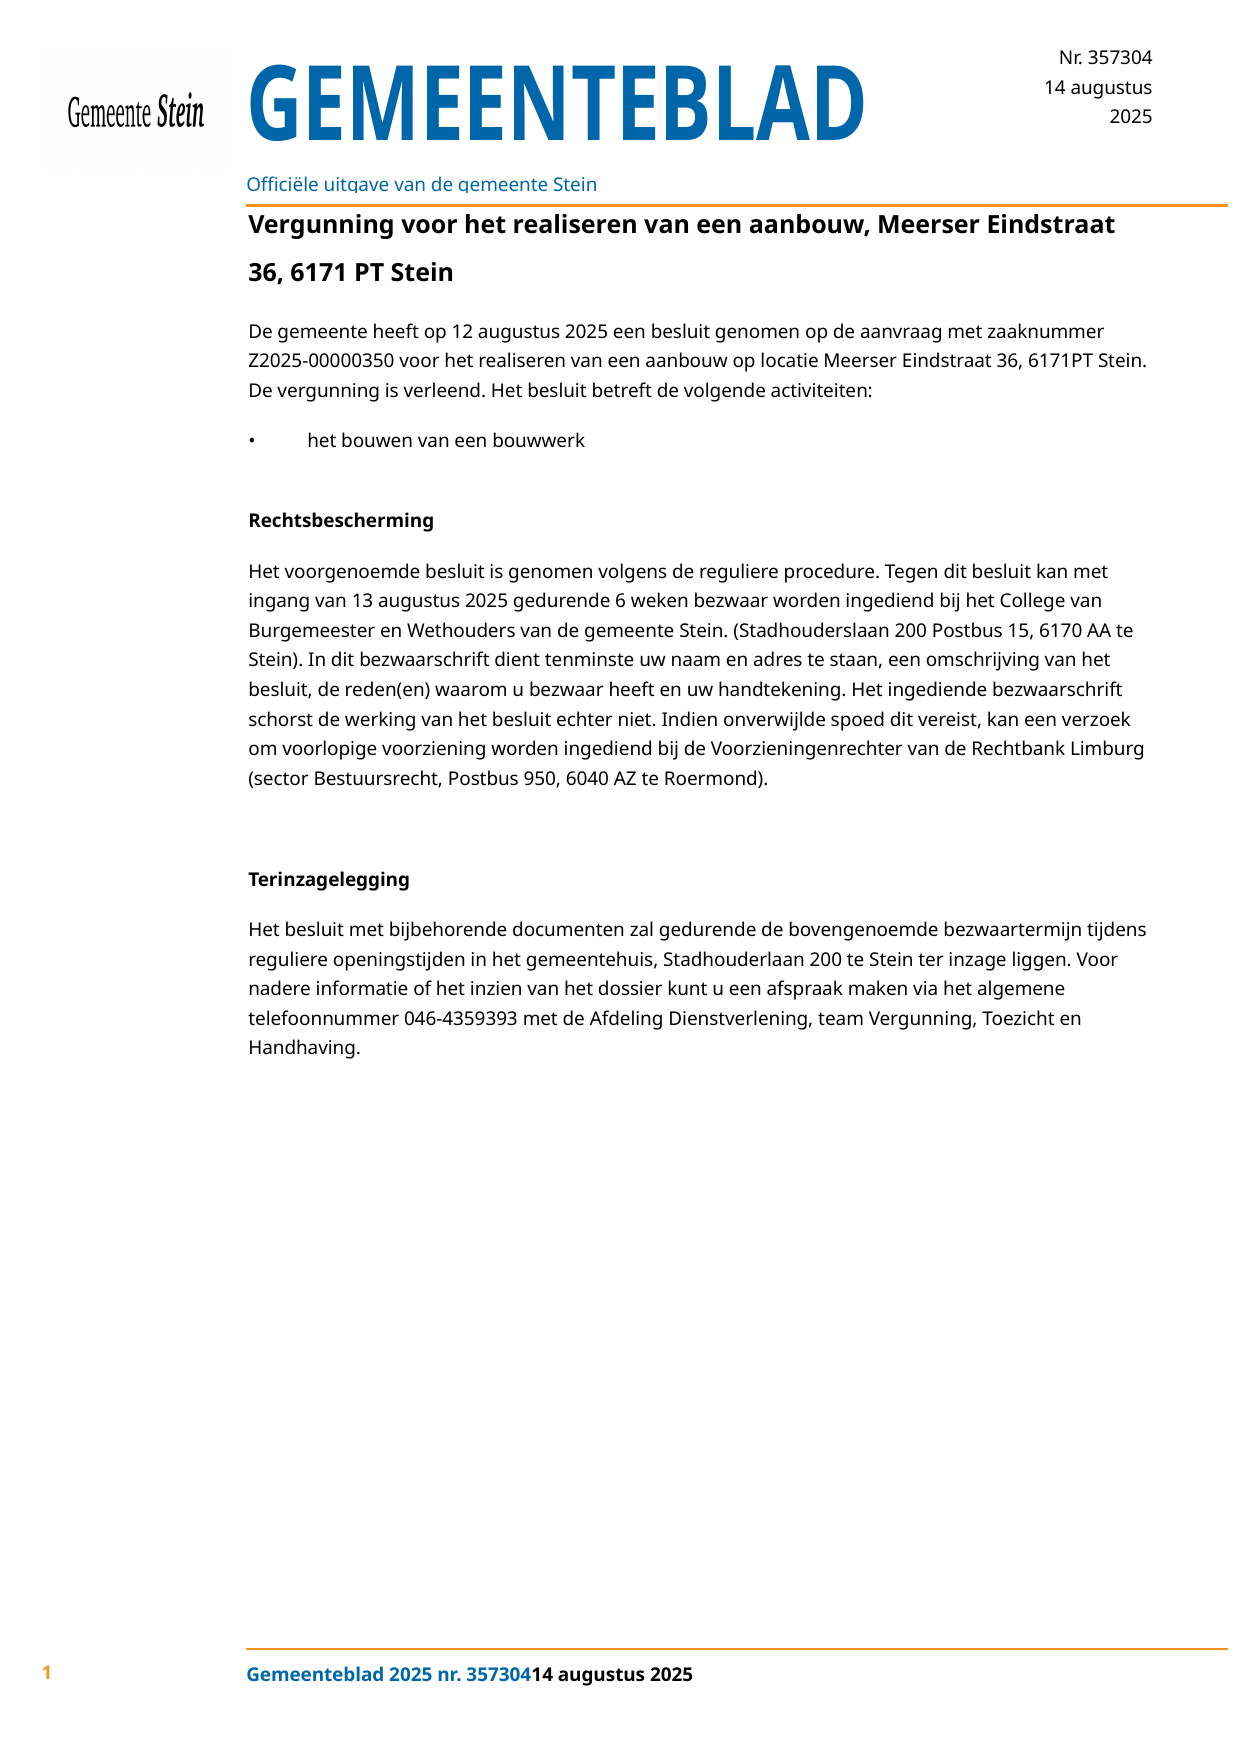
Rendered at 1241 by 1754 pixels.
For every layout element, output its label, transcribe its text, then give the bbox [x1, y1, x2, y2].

text Terinzagelegging [248, 866, 1152, 892]
text Vergunning voor het realiseren van een aanbouw, Meerser Eindstraat 36, 6171 PT Stein [248, 207, 1152, 288]
text Het voorgenoemde besluit is genomen volgens de reguliere procedure. Tegen dit besluit kan met ingang van 13 augustus 2025 gedurende 6 weken bezwaar worden ingediend bij het College van Burgemeester en Wethouders van de gemeente Stein. (Stadhouderslaan 200 Postbus 15, 6170 AA te Stein). In dit bezwaarschrift dient tenminste uw naam en adres te staan, een omschrijving van het besluit, de reden(en) waarom u bezwaar heeft en uw handtekening. Het ingediende bezwaarschrift schorst de werking van het besluit echter niet. Indien onverwijlde spoed dit vereist, kan een verzoek om voorlopige voorziening worden ingediend bij de Voorzieningenrechter van de Rechtbank Limburg (sector Bestuursrecht, Postbus 950, 6040 AZ te Roermond). [248, 558, 1152, 791]
text De gemeente heeft op 12 augustus 2025 een besluit genomen op de aanvraag met zaaknummer Z2025-00000350 voor het realiseren van een aanbouw op locatie Meerser Eindstraat 36, 6171PT Stein. De vergunning is verleend. Het besluit betreft de volgende activiteiten: [248, 318, 1152, 403]
list het bouwen van een bouwwerk [248, 427, 1152, 453]
picture [41, 47, 231, 172]
text Het besluit met bijbehorende documenten zal gedurende de bovengenoemde bezwaartermijn tijdens reguliere openingstijden in het gemeentehuis, Stadhouderlaan 200 te Stein ter inzage liggen. Voor nadere informatie of het inzien van het dossier kunt u een afspraak maken via het algemene telefoonnummer 046-4359393 met de Afdeling Dienstverlening, team Vergunning, Toezicht en Handhaving. [248, 916, 1152, 1060]
text Rechtsbescherming [248, 507, 1152, 533]
